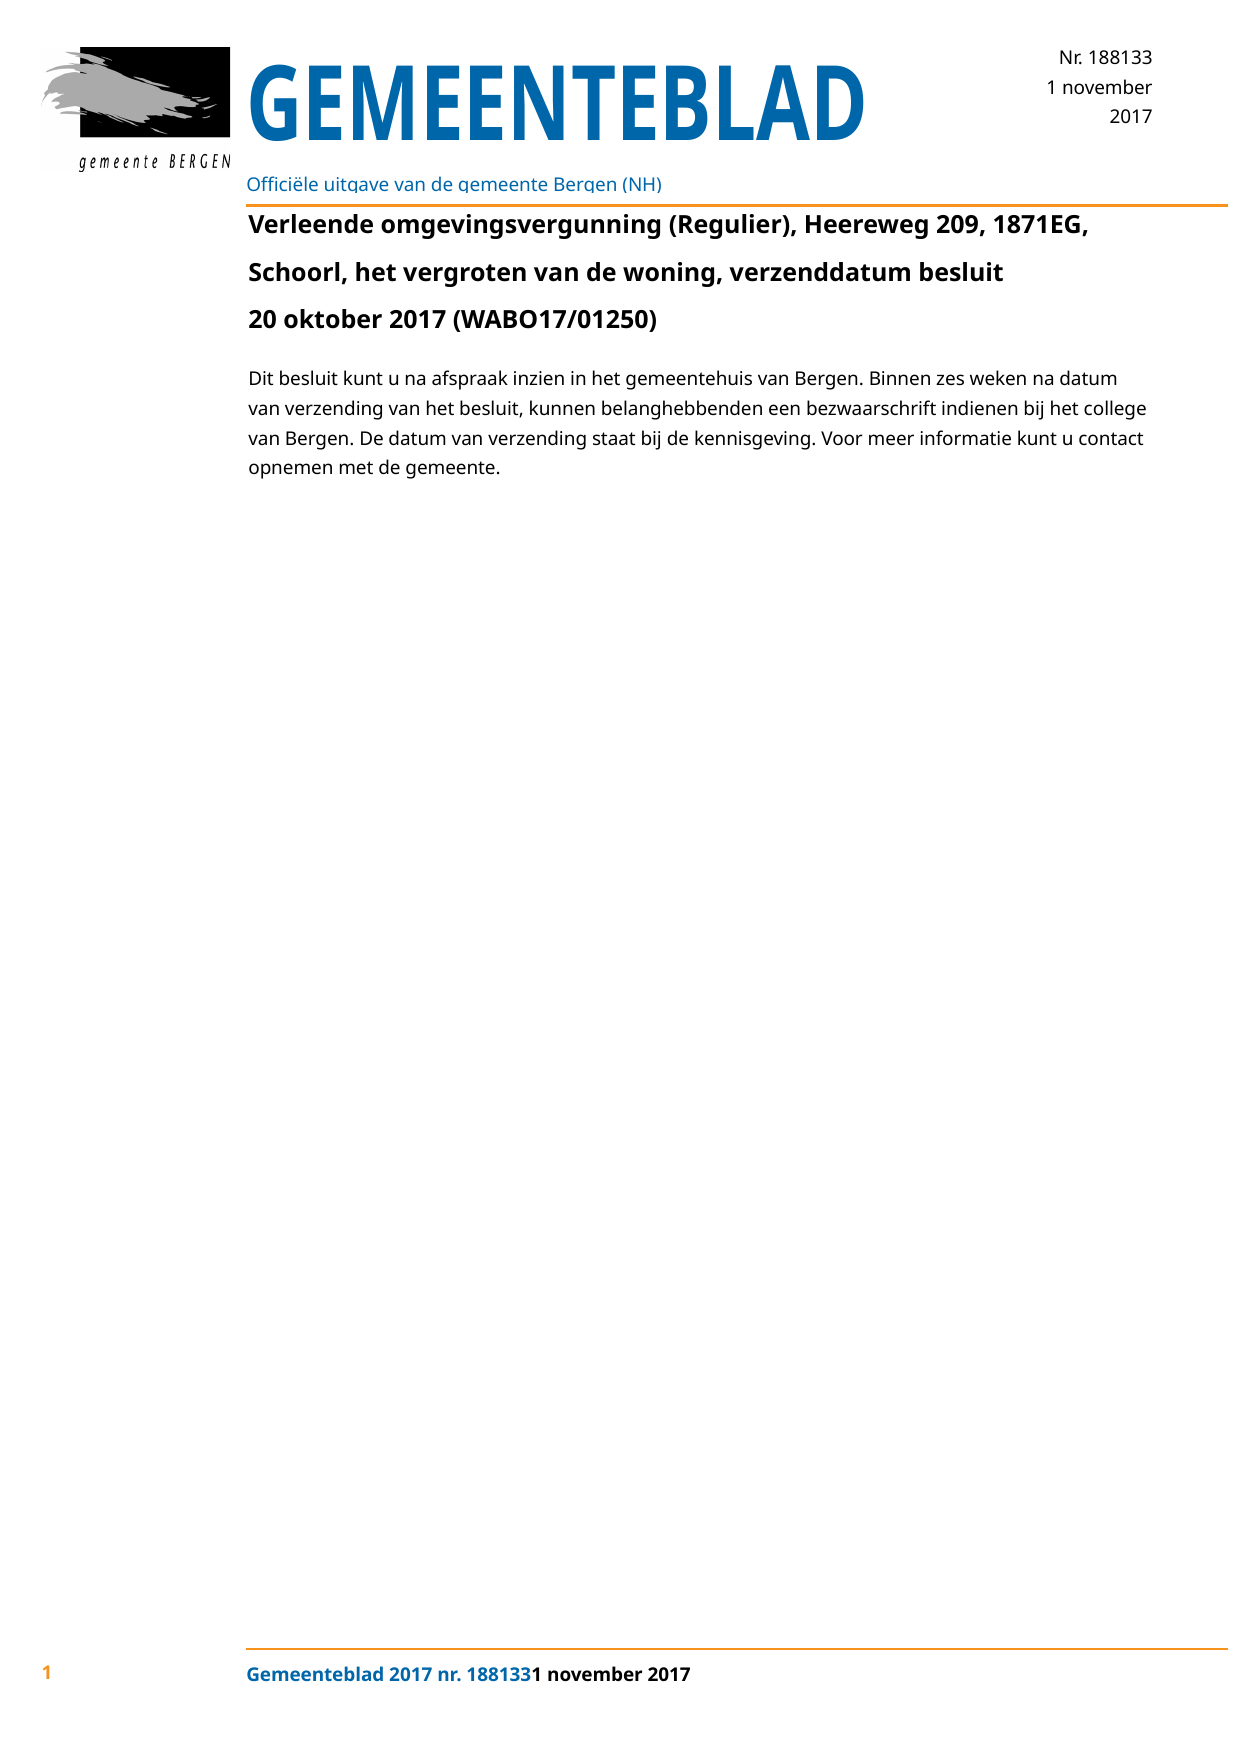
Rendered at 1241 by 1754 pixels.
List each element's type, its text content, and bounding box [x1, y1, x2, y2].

picture [41, 47, 231, 172]
text Verleende omgevingsvergunning (Regulier), Heereweg 209, 1871EG, Schoorl, het vergroten van de woning, verzenddatum besluit 20 oktober 2017 (WABO17/01250) [248, 207, 1152, 336]
text Dit besluit kunt u na afspraak inzien in het gemeentehuis van Bergen. Binnen zes weken na datum van verzending van het besluit, kunnen belanghebbenden een bezwaarschrift indienen bij het college van Bergen. De datum van verzending staat bij de kennisgeving. Voor meer informatie kunt u contact opnemen met de gemeente. [248, 366, 1152, 480]
